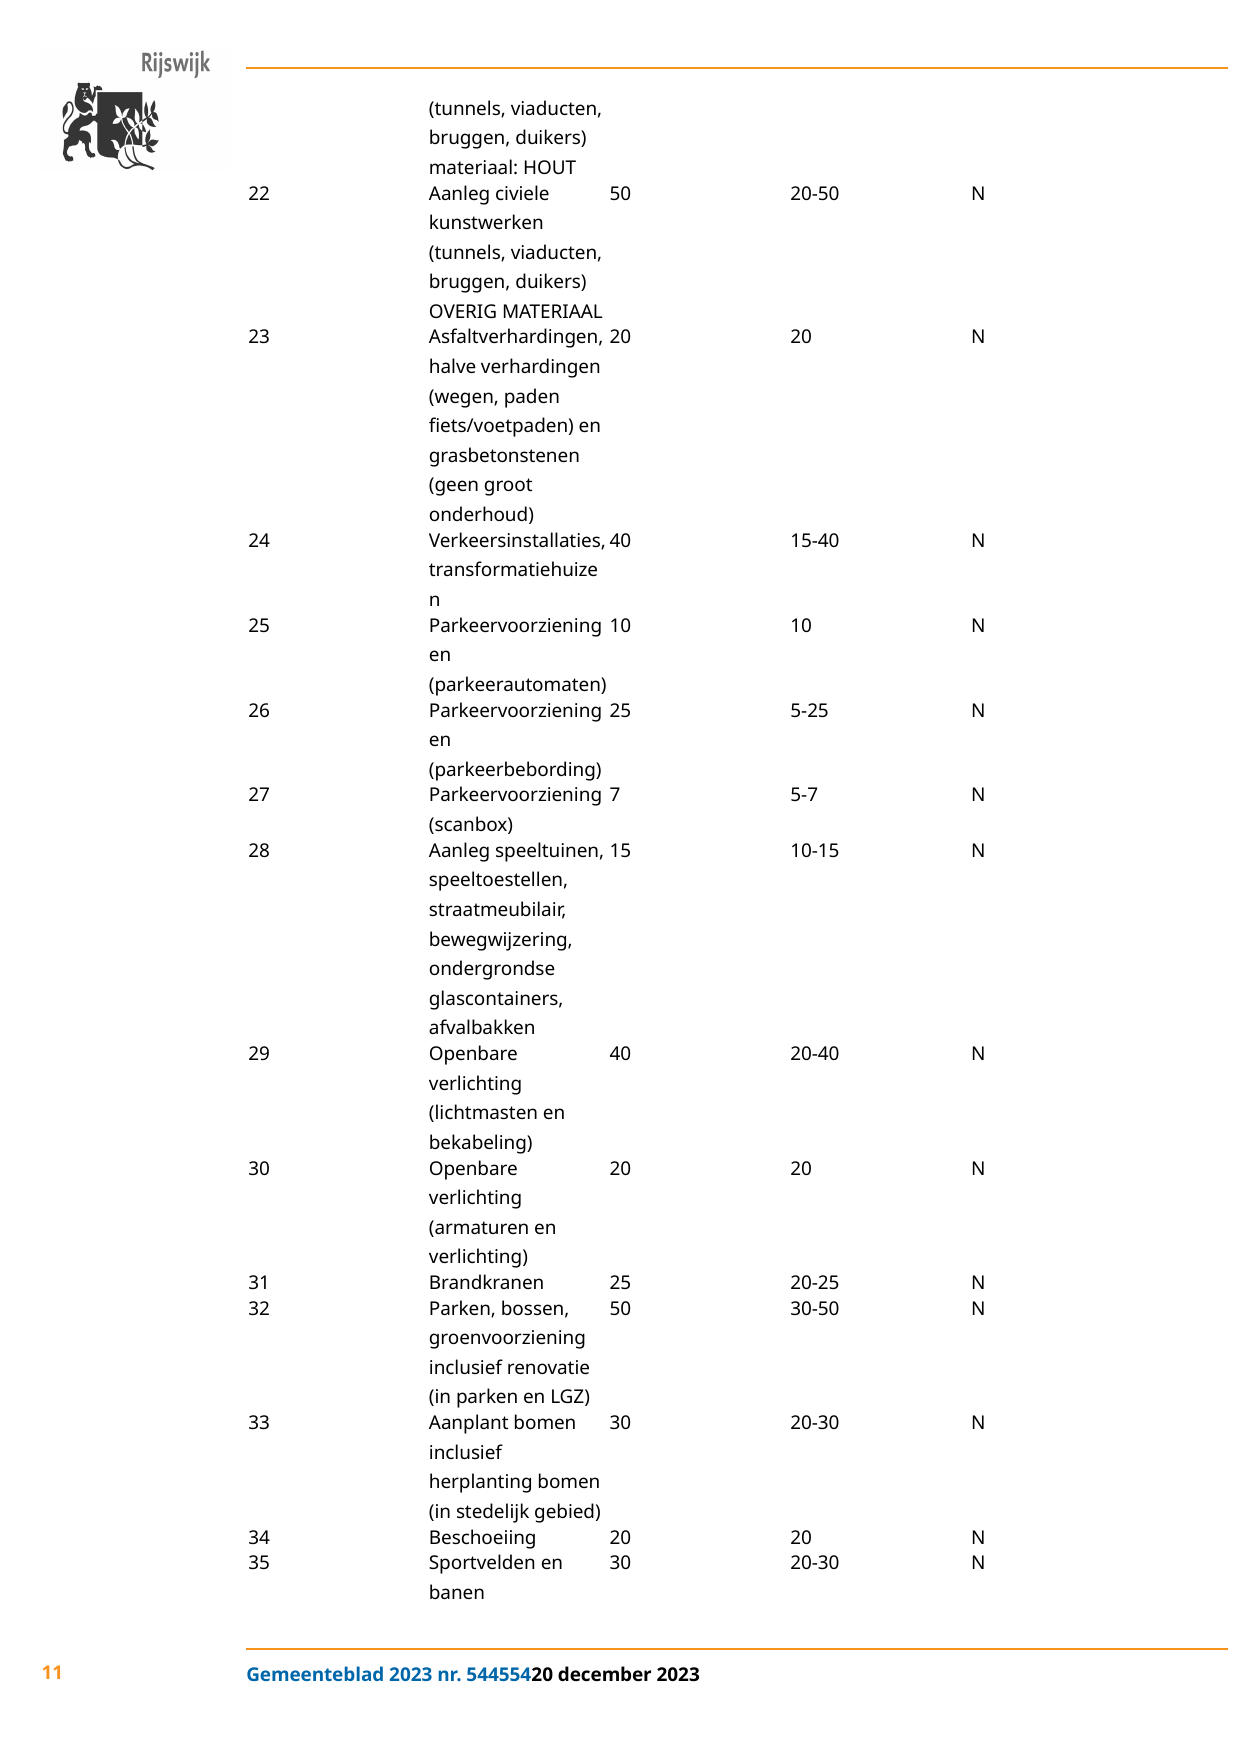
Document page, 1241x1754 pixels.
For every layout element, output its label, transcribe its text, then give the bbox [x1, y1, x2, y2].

table_cell 20 [609, 1524, 790, 1549]
table_cell 10 [790, 612, 971, 697]
table_cell 5-25 [790, 697, 971, 782]
table_cell 20 [609, 1155, 790, 1269]
table_cell 22 [248, 180, 429, 324]
table_cell Verkeersinstallaties, transformatiehuizen [429, 527, 609, 612]
table_cell 10-15 [790, 837, 971, 1040]
table_cell 35 [248, 1550, 429, 1605]
picture [41, 47, 231, 172]
table_cell 7 [609, 782, 790, 837]
table_cell N [971, 527, 1152, 612]
table_cell [248, 95, 429, 180]
table_cell 40 [609, 527, 790, 612]
table_cell Sportvelden en banen [429, 1550, 609, 1605]
table_cell 24 [248, 527, 429, 612]
table_cell 25 [609, 1269, 790, 1295]
table_cell 27 [248, 782, 429, 837]
table_cell 50 [609, 180, 790, 324]
table_cell 50 [609, 1295, 790, 1409]
table_cell 20-40 [790, 1040, 971, 1155]
table_cell 33 [248, 1409, 429, 1524]
table_cell N [971, 1040, 1152, 1155]
table_cell N [971, 612, 1152, 697]
table_cell 30 [609, 1409, 790, 1524]
table_cell 25 [609, 697, 790, 782]
table_cell [971, 95, 1152, 180]
table_cell Brandkranen [429, 1269, 609, 1295]
table_cell Aanleg civiele kunstwerken (tunnels, viaducten, bruggen, duikers) OVERIG MATERIAAL [429, 180, 609, 324]
table_cell 29 [248, 1040, 429, 1155]
table_cell 30-50 [790, 1295, 971, 1409]
table_cell 30 [609, 1550, 790, 1605]
table_cell Aanplant bomen inclusief herplanting bomen (in stedelijk gebied) [429, 1409, 609, 1524]
table_cell N [971, 697, 1152, 782]
table_cell 40 [609, 1040, 790, 1155]
table_cell Parkeervoorzieningen (parkeerautomaten) [429, 612, 609, 697]
table_cell N [971, 324, 1152, 527]
table_cell [609, 95, 790, 180]
table_cell N [971, 782, 1152, 837]
table_cell 20 [790, 1155, 971, 1269]
table_cell Asfaltverhardingen, halve verhardingen (wegen, paden fiets/voetpaden) en grasbetonstenen (geen groot onderhoud) [429, 324, 609, 527]
table_cell N [971, 837, 1152, 1040]
table_cell 5-7 [790, 782, 971, 837]
table_cell (tunnels, viaducten, bruggen, duikers) materiaal: HOUT [429, 95, 609, 180]
table_cell 20-50 [790, 180, 971, 324]
table_cell 20 [609, 324, 790, 527]
table_cell N [971, 1524, 1152, 1549]
table_cell 25 [248, 612, 429, 697]
table_cell 28 [248, 837, 429, 1040]
table_cell [790, 95, 971, 180]
table_cell N [971, 1155, 1152, 1269]
table_cell 31 [248, 1269, 429, 1295]
table_cell N [971, 1269, 1152, 1295]
table_cell 20-30 [790, 1409, 971, 1524]
table_cell Openbare verlichting (lichtmasten en bekabeling) [429, 1040, 609, 1155]
table_cell 34 [248, 1524, 429, 1549]
table_cell Parken, bossen, groenvoorziening inclusief renovatie (in parken en LGZ) [429, 1295, 609, 1409]
table_cell 15-40 [790, 527, 971, 612]
table_cell 20 [790, 1524, 971, 1549]
table_cell N [971, 1295, 1152, 1409]
table_cell 20-25 [790, 1269, 971, 1295]
table_cell 15 [609, 837, 790, 1040]
table_cell Aanleg speeltuinen, speeltoestellen, straatmeubilair, bewegwijzering, ondergrondse glascontainers, afvalbakken [429, 837, 609, 1040]
table_cell Beschoeiing [429, 1524, 609, 1549]
table_cell 20 [790, 324, 971, 527]
table_cell 30 [248, 1155, 429, 1269]
table_cell N [971, 1409, 1152, 1524]
table_cell 32 [248, 1295, 429, 1409]
table_cell 23 [248, 324, 429, 527]
table_cell 26 [248, 697, 429, 782]
table_cell N [971, 180, 1152, 324]
table_cell 20-30 [790, 1550, 971, 1605]
table_cell Openbare verlichting (armaturen en verlichting) [429, 1155, 609, 1269]
table_cell N [971, 1550, 1152, 1605]
table_cell 10 [609, 612, 790, 697]
table_cell Parkeervoorzieningen (parkeerbebording) [429, 697, 609, 782]
table_cell Parkeervoorziening (scanbox) [429, 782, 609, 837]
